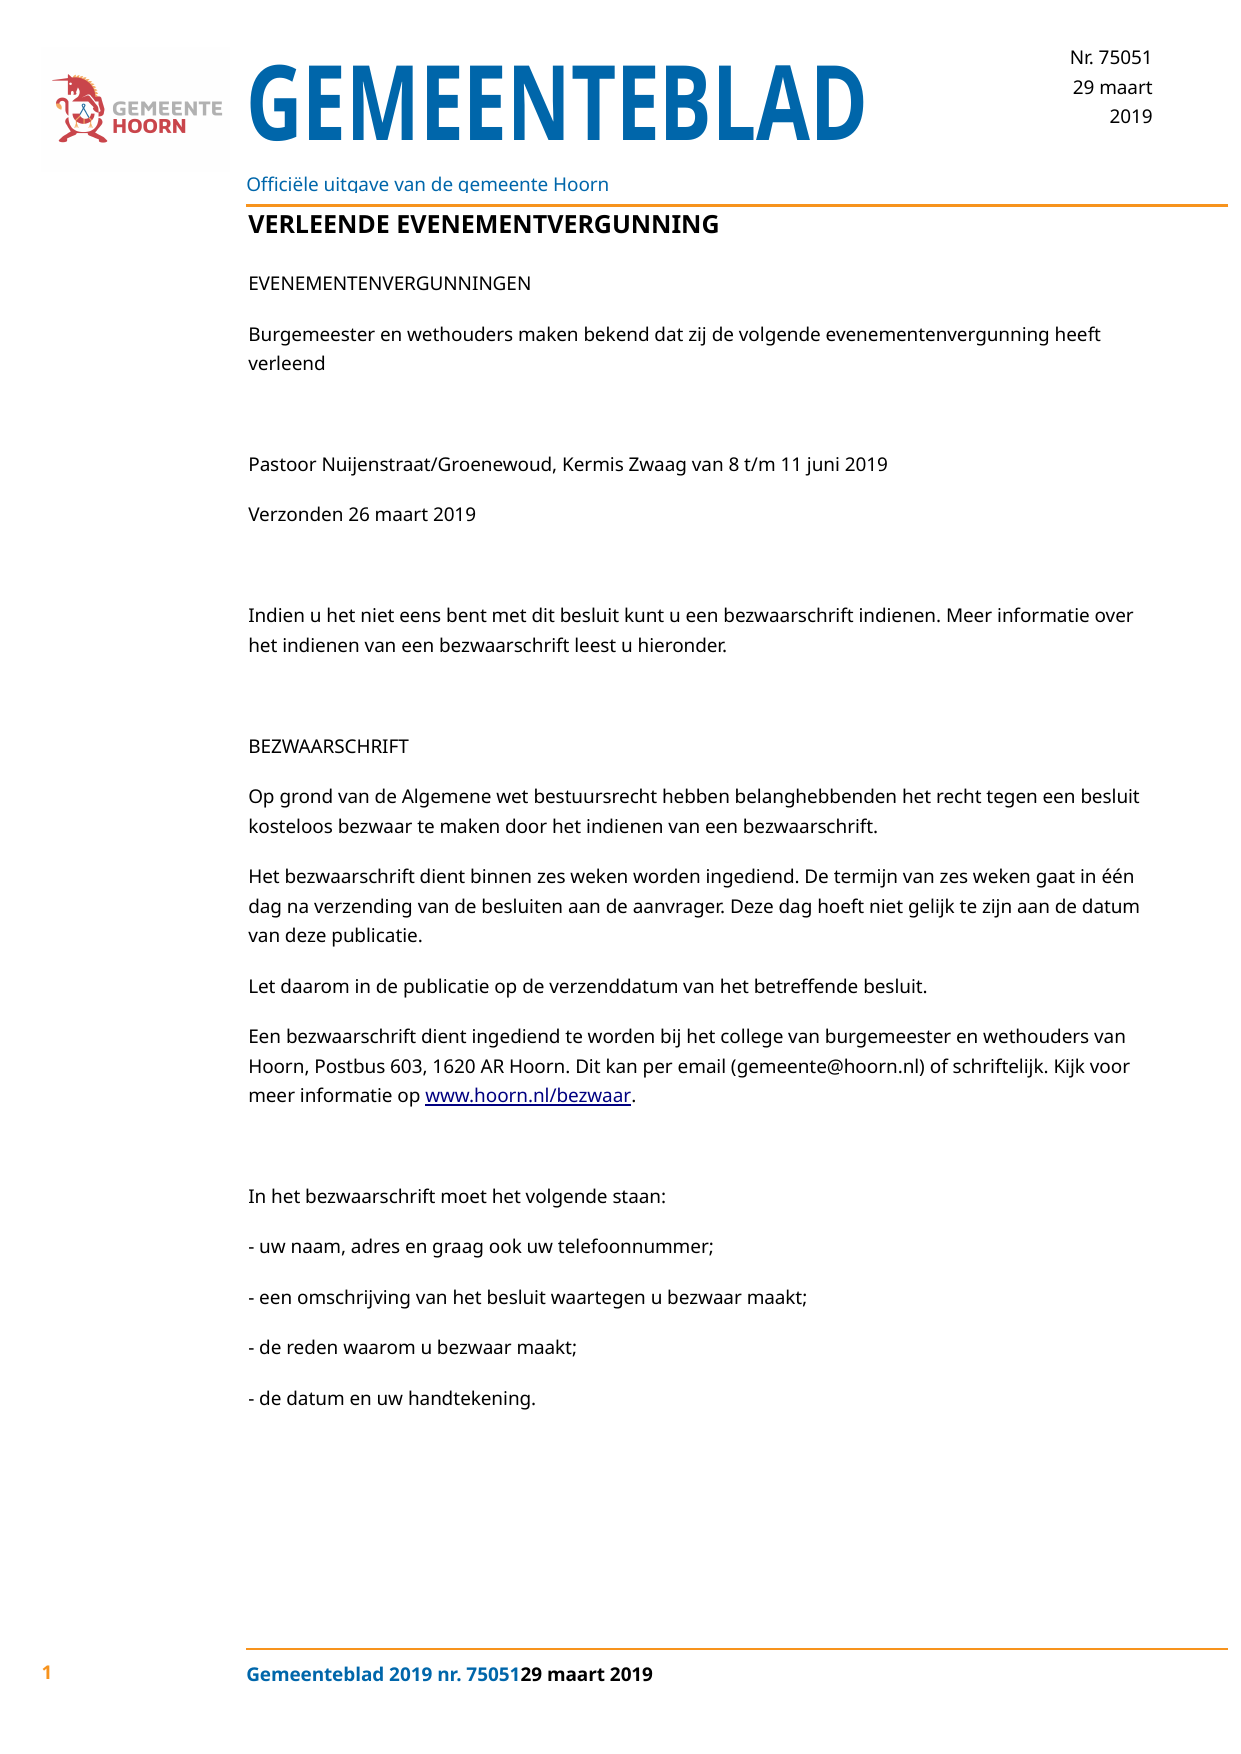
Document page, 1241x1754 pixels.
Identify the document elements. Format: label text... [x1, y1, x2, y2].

text BEZWAARSCHRIFT [248, 733, 1152, 758]
text VERLEENDE EVENEMENTVERGUNNING [248, 207, 1152, 241]
text Een bezwaarschrift dient ingediend te worden bij het college van burgemeester en wethouders van Hoorn, Postbus 603, 1620 AR Hoorn. Dit kan per email (gemeente@hoorn.nl) of schriftelijk. Kijk voor meer informatie op www.hoorn.nl/bezwaar. [248, 1023, 1152, 1108]
text Op grond van de Algemene wet bestuursrecht hebben belanghebbenden het recht tegen een besluit kosteloos bezwaar te maken door het indienen van een bezwaarschrift. [248, 783, 1152, 838]
text Burgemeester en wethouders maken bekend dat zij de volgende evenementenvergunning heeft verleend [248, 321, 1152, 376]
text Let daarom in de publicatie op de verzenddatum van het betreffende besluit. [248, 973, 1152, 998]
text Het bezwaarschrift dient binnen zes weken worden ingediend. De termijn van zes weken gaat in één dag na verzending van de besluiten aan de aanvrager. Deze dag hoeft niet gelijk te zijn aan de datum van deze publicatie. [248, 863, 1152, 948]
picture [41, 47, 231, 172]
text Verzonden 26 maart 2019 [248, 502, 1152, 527]
text Pastoor Nuijenstraat/Groenewoud, Kermis Zwaag van 8 t/m 11 juni 2019 [248, 451, 1152, 477]
text - de reden waarom u bezwaar maakt; [248, 1334, 1152, 1360]
text EVENEMENTENVERGUNNINGEN [248, 270, 1152, 296]
text - uw naam, adres en graag ook uw telefoonnummer; [248, 1234, 1152, 1259]
text - een omschrijving van het besluit waartegen u bezwaar maakt; [248, 1284, 1152, 1310]
text In het bezwaarschrift moet het volgende staan: [248, 1183, 1152, 1209]
text Indien u het niet eens bent met dit besluit kunt u een bezwaarschrift indienen. Meer informatie over het indienen van een bezwaarschrift leest u hieronder. [248, 602, 1152, 658]
text - de datum en uw handtekening. [248, 1385, 1152, 1411]
